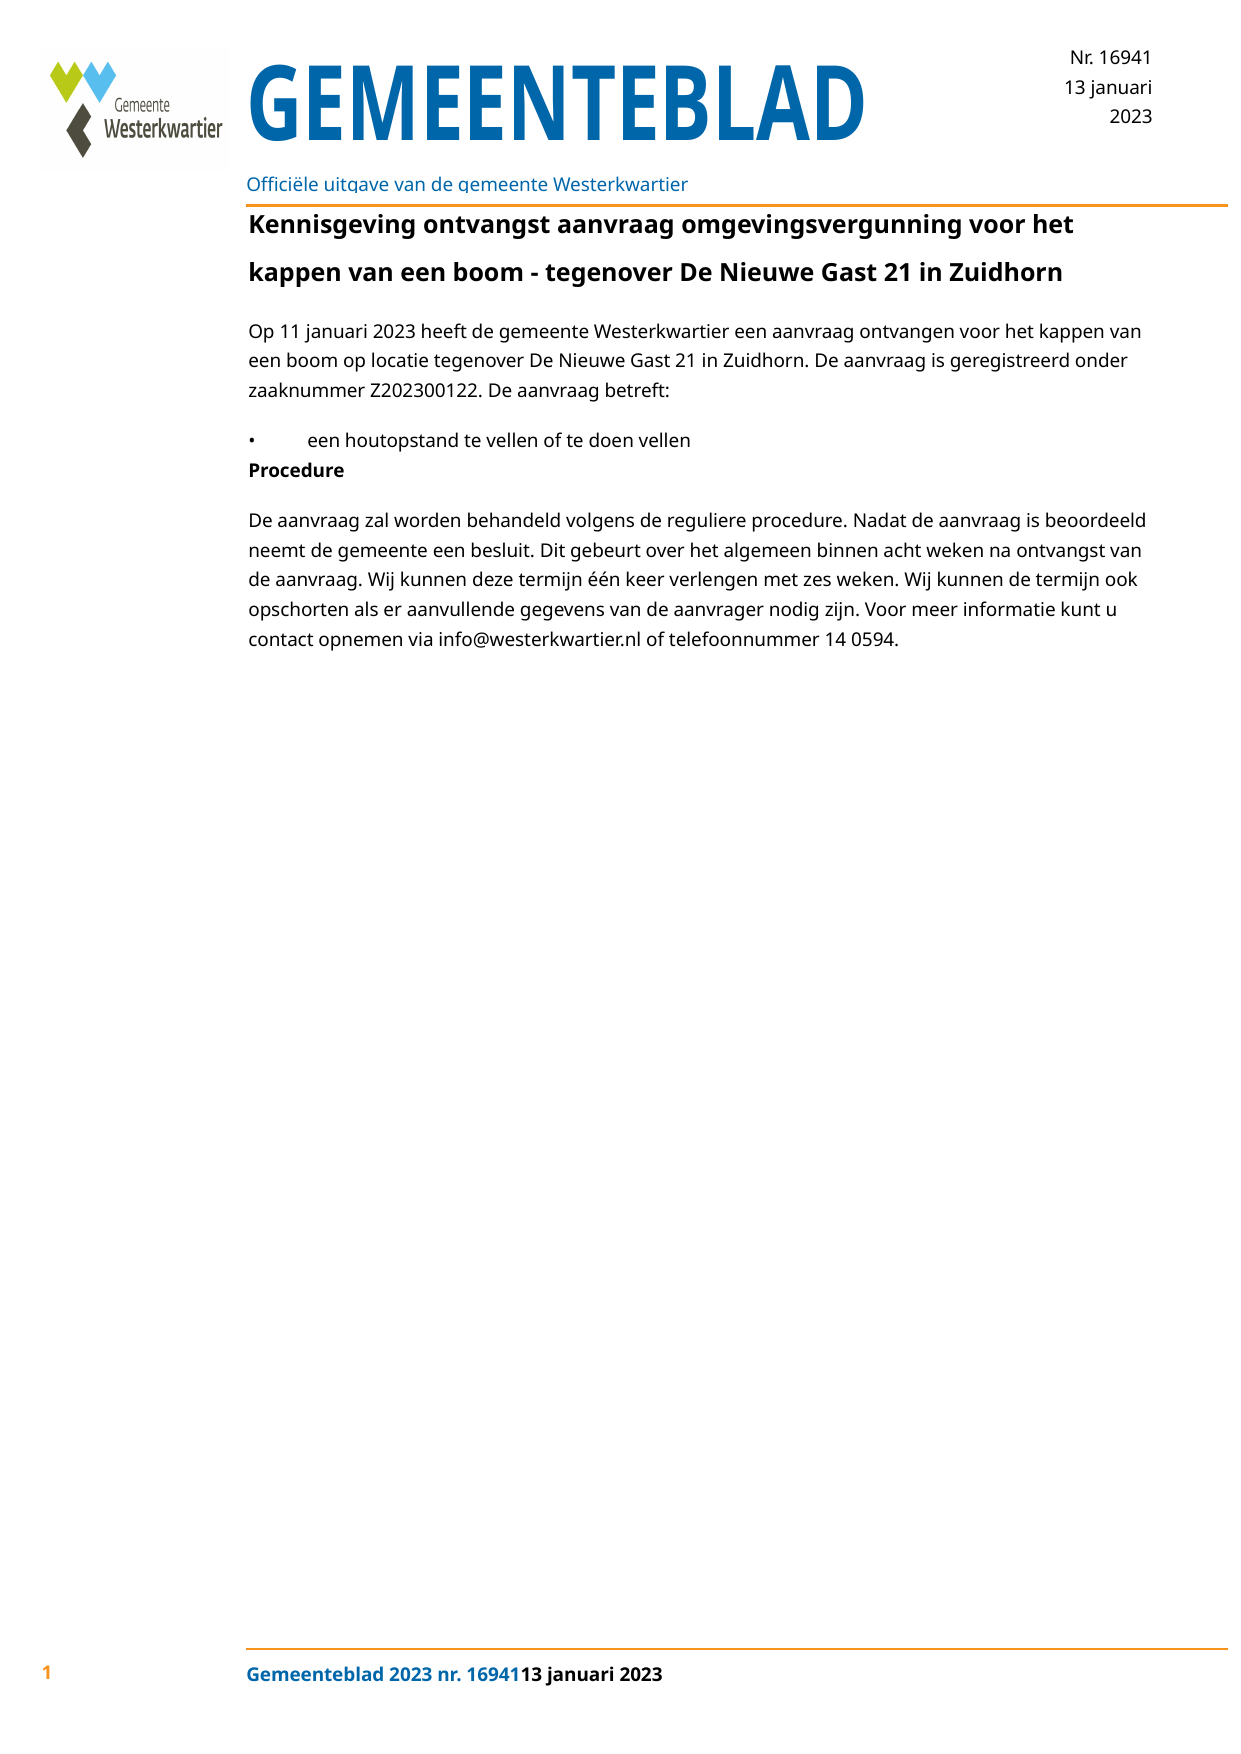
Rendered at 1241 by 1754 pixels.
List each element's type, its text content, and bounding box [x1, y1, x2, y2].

text Procedure [248, 457, 1152, 483]
list een houtopstand te vellen of te doen vellen [248, 427, 1152, 453]
text Op 11 januari 2023 heeft de gemeente Westerkwartier een aanvraag ontvangen voor het kappen van een boom op locatie tegenover De Nieuwe Gast 21 in Zuidhorn. De aanvraag is geregistreerd onder zaaknummer Z202300122. De aanvraag betreft: [248, 318, 1152, 403]
picture [41, 47, 231, 172]
text De aanvraag zal worden behandeld volgens de reguliere procedure. Nadat de aanvraag is beoordeeld neemt de gemeente een besluit. Dit gebeurt over het algemeen binnen acht weken na ontvangst van de aanvraag. Wij kunnen deze termijn één keer verlengen met zes weken. Wij kunnen de termijn ook opschorten als er aanvullende gegevens van de aanvrager nodig zijn. Voor meer informatie kunt u contact opnemen via info@westerkwartier.nl of telefoonnummer 14 0594. [248, 507, 1152, 652]
text Kennisgeving ontvangst aanvraag omgevingsvergunning voor het kappen van een boom - tegenover De Nieuwe Gast 21 in Zuidhorn [248, 207, 1152, 288]
